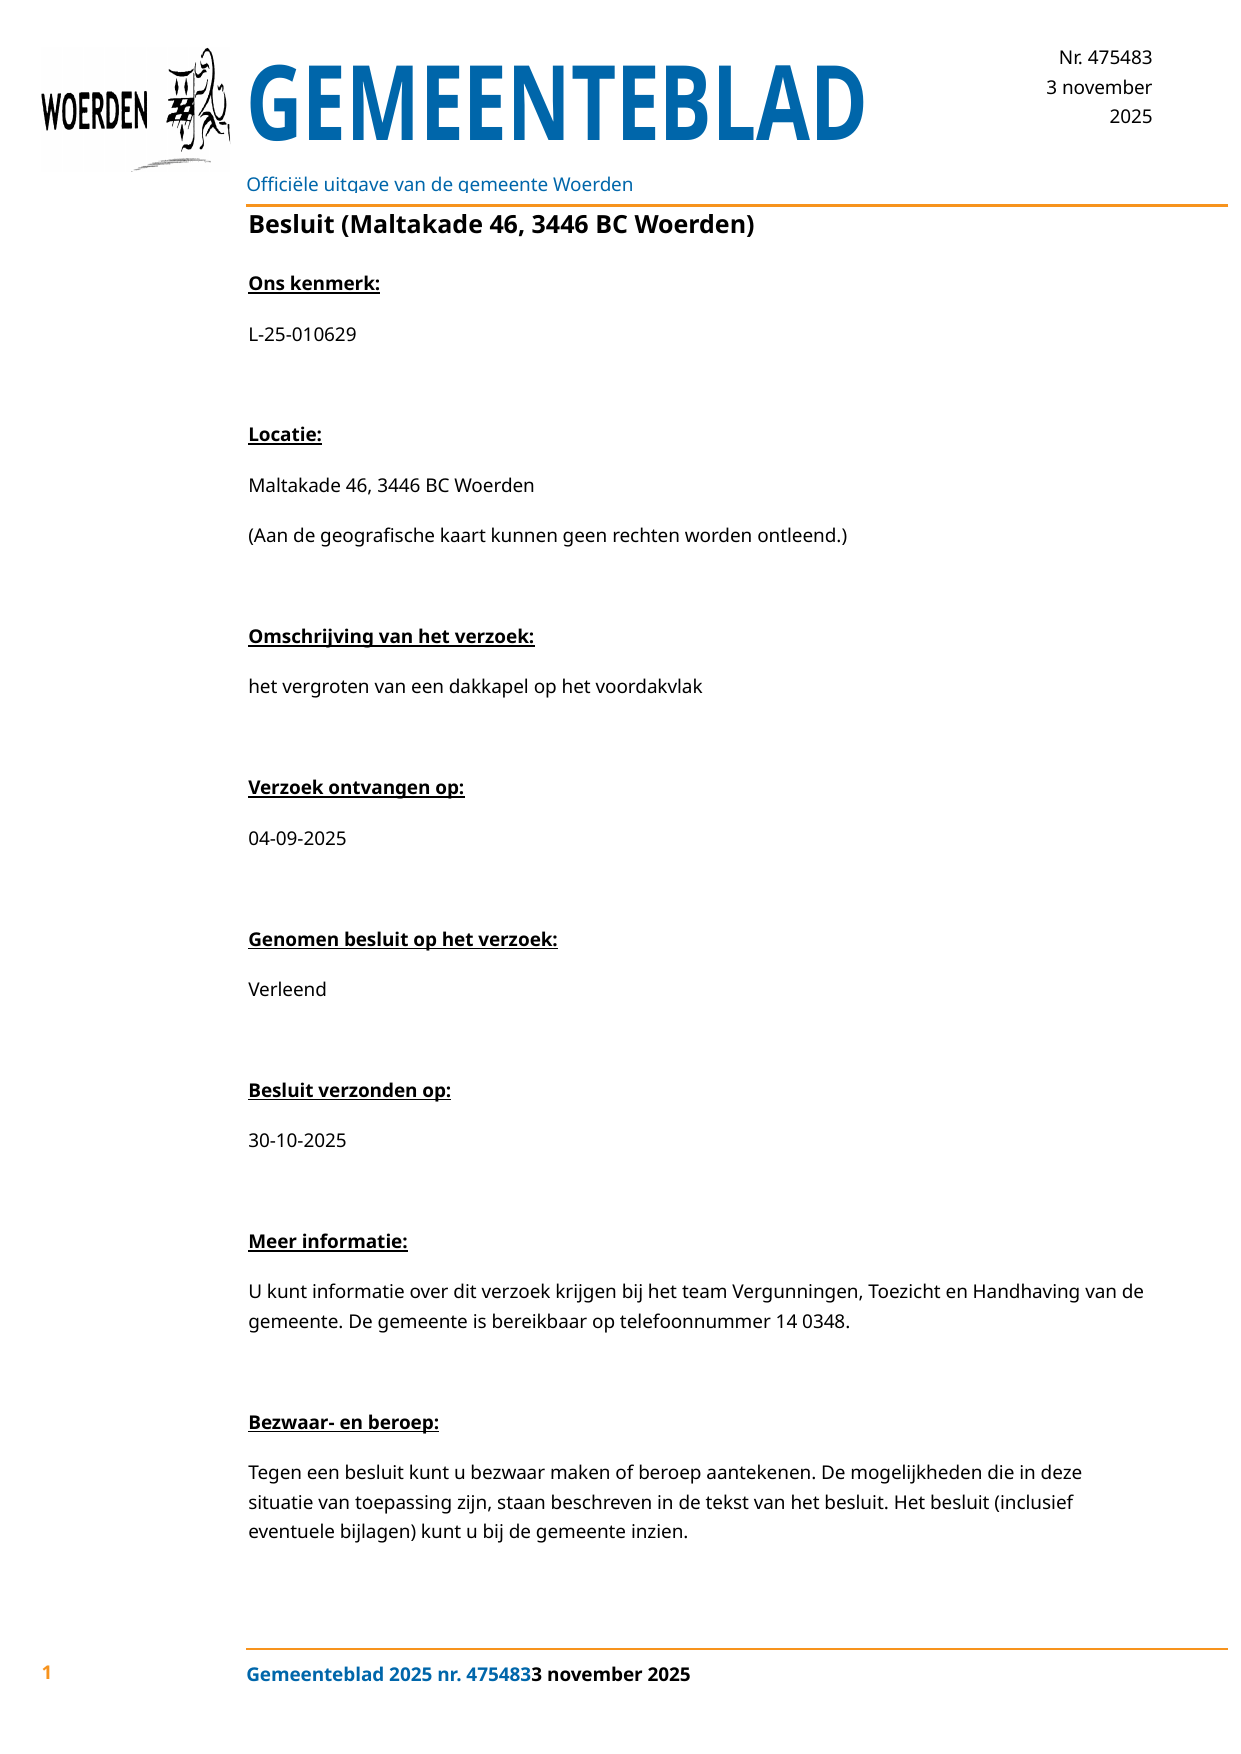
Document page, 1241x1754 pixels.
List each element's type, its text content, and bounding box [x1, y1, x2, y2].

text Locatie: [248, 422, 1152, 447]
text Meer informatie: [248, 1228, 1152, 1254]
text Besluit (Maltakade 46, 3446 BC Woerden) [248, 207, 1152, 241]
text Maltakade 46, 3446 BC Woerden [248, 472, 1152, 498]
text (Aan de geografische kaart kunnen geen rechten worden ontleend.) [248, 522, 1152, 548]
text het vergroten van een dakkapel op het voordakvlak [248, 674, 1152, 699]
text L-25-010629 [248, 321, 1152, 346]
text 30-10-2025 [248, 1127, 1152, 1153]
text Besluit verzonden op: [248, 1077, 1152, 1103]
text U kunt informatie over dit verzoek krijgen bij het team Vergunningen, Toezicht en Handhaving van de gemeente. De gemeente is bereikbaar op telefoonnummer 14 0348. [248, 1279, 1152, 1334]
picture [41, 47, 231, 172]
text Ons kenmerk: [248, 270, 1152, 296]
text 04-09-2025 [248, 825, 1152, 851]
text Bezwaar- en beroep: [248, 1409, 1152, 1435]
text Tegen een besluit kunt u bezwaar maken of beroep aantekenen. De mogelijkheden die in deze situatie van toepassing zijn, staan beschreven in de tekst van het besluit. Het besluit (inclusief eventuele bijlagen) kunt u bij de gemeente inzien. [248, 1459, 1152, 1544]
text Omschrijving van het verzoek: [248, 623, 1152, 649]
text Genomen besluit op het verzoek: [248, 926, 1152, 951]
text Verzoek ontvangen op: [248, 774, 1152, 800]
text Verleend [248, 976, 1152, 1002]
